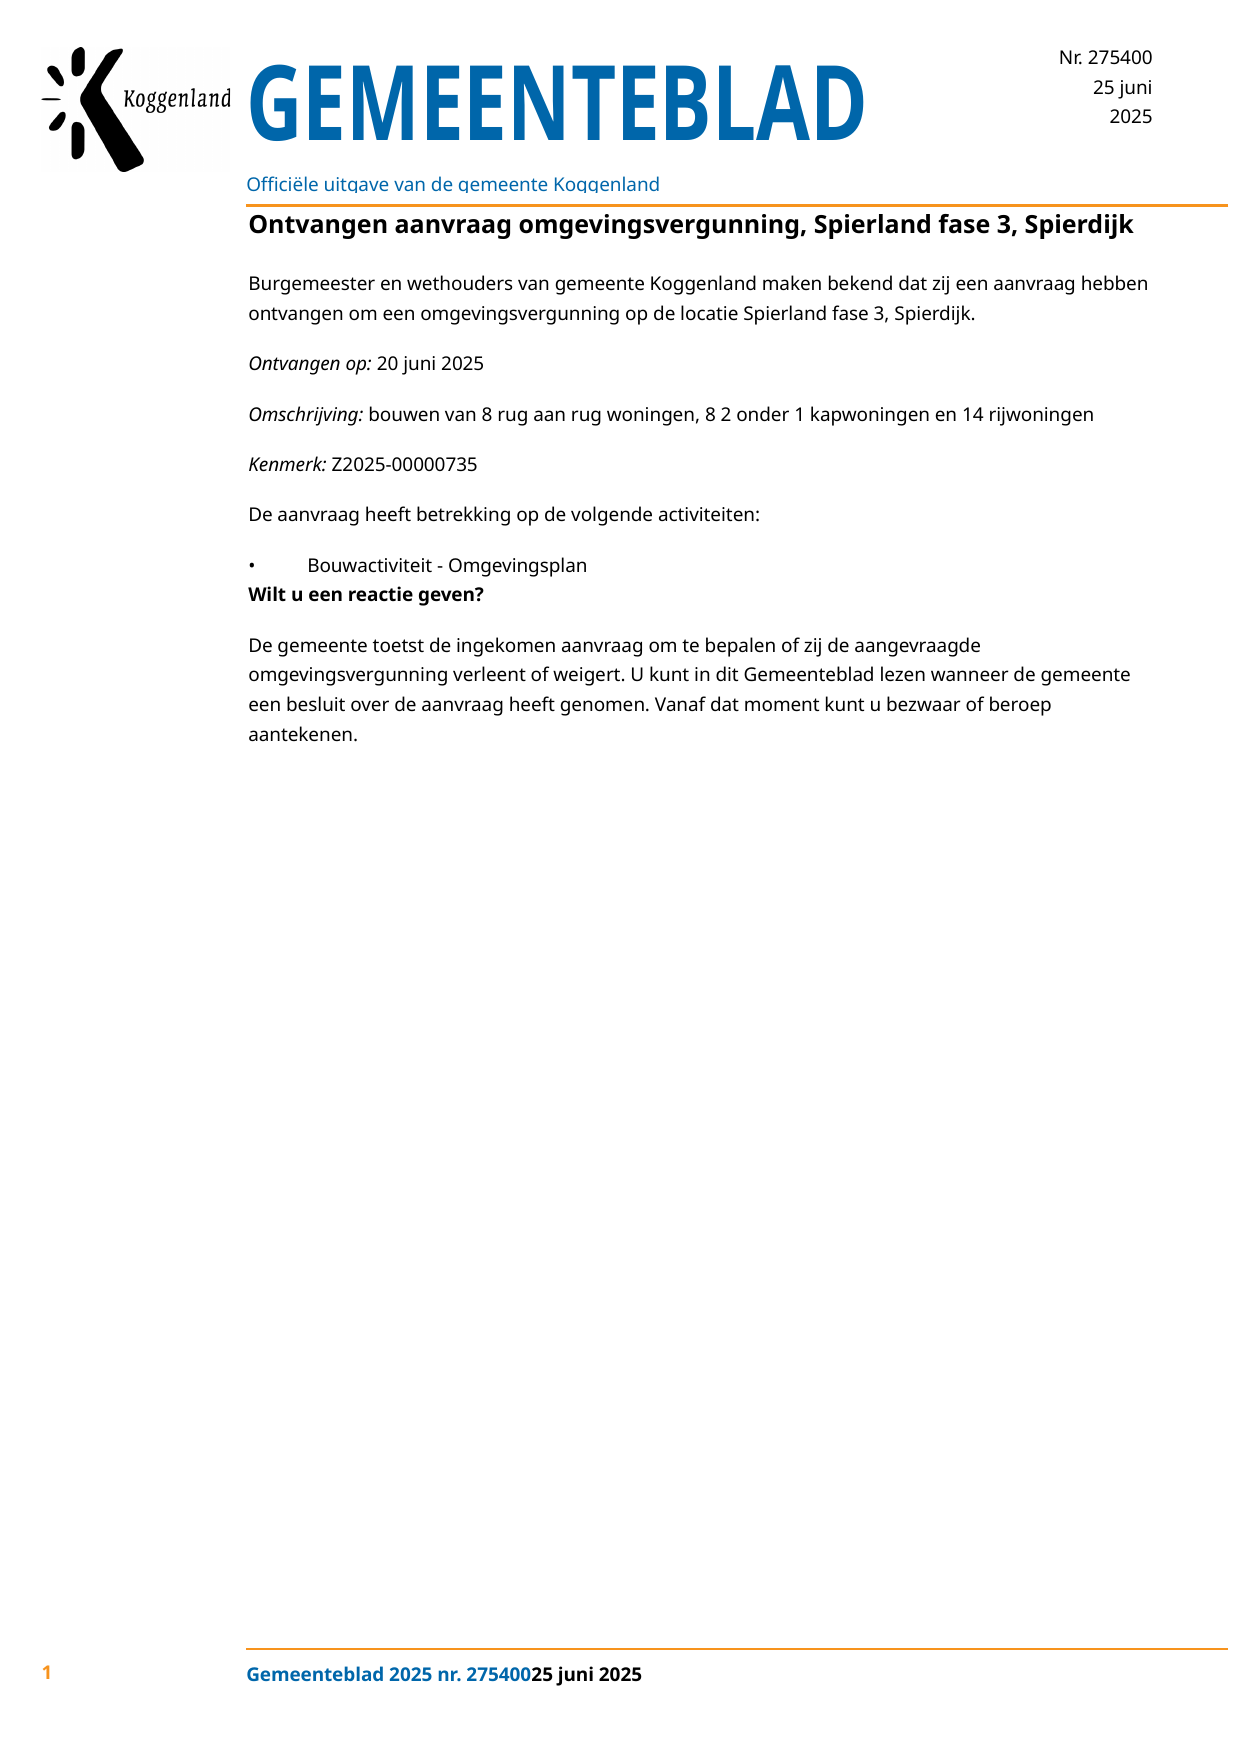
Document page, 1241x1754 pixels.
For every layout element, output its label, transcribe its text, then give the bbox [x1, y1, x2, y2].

text Kenmerk: Z2025-00000735 [248, 451, 1152, 477]
text De gemeente toetst de ingekomen aanvraag om te bepalen of zij de aangevraagde omgevingsvergunning verleent of weigert. U kunt in dit Gemeenteblad lezen wanneer de gemeente een besluit over de aanvraag heeft genomen. Vanaf dat moment kunt u bezwaar of beroep aantekenen. [248, 632, 1152, 746]
text Burgemeester en wethouders van gemeente Koggenland maken bekend dat zij een aanvraag hebben ontvangen om een omgevingsvergunning op de locatie Spierland fase 3, Spierdijk. [248, 270, 1152, 326]
text Ontvangen aanvraag omgevingsvergunning, Spierland fase 3, Spierdijk [248, 207, 1152, 241]
text Omschrijving: bouwen van 8 rug aan rug woningen, 8 2 onder 1 kapwoningen en 14 rijwoningen [248, 401, 1152, 426]
text De aanvraag heeft betrekking op de volgende activiteiten: [248, 502, 1152, 527]
text Wilt u een reactie geven? [248, 582, 1152, 607]
picture [41, 47, 231, 172]
text Ontvangen op: 20 juni 2025 [248, 350, 1152, 376]
list Bouwactiviteit - Omgevingsplan [248, 552, 1152, 578]
